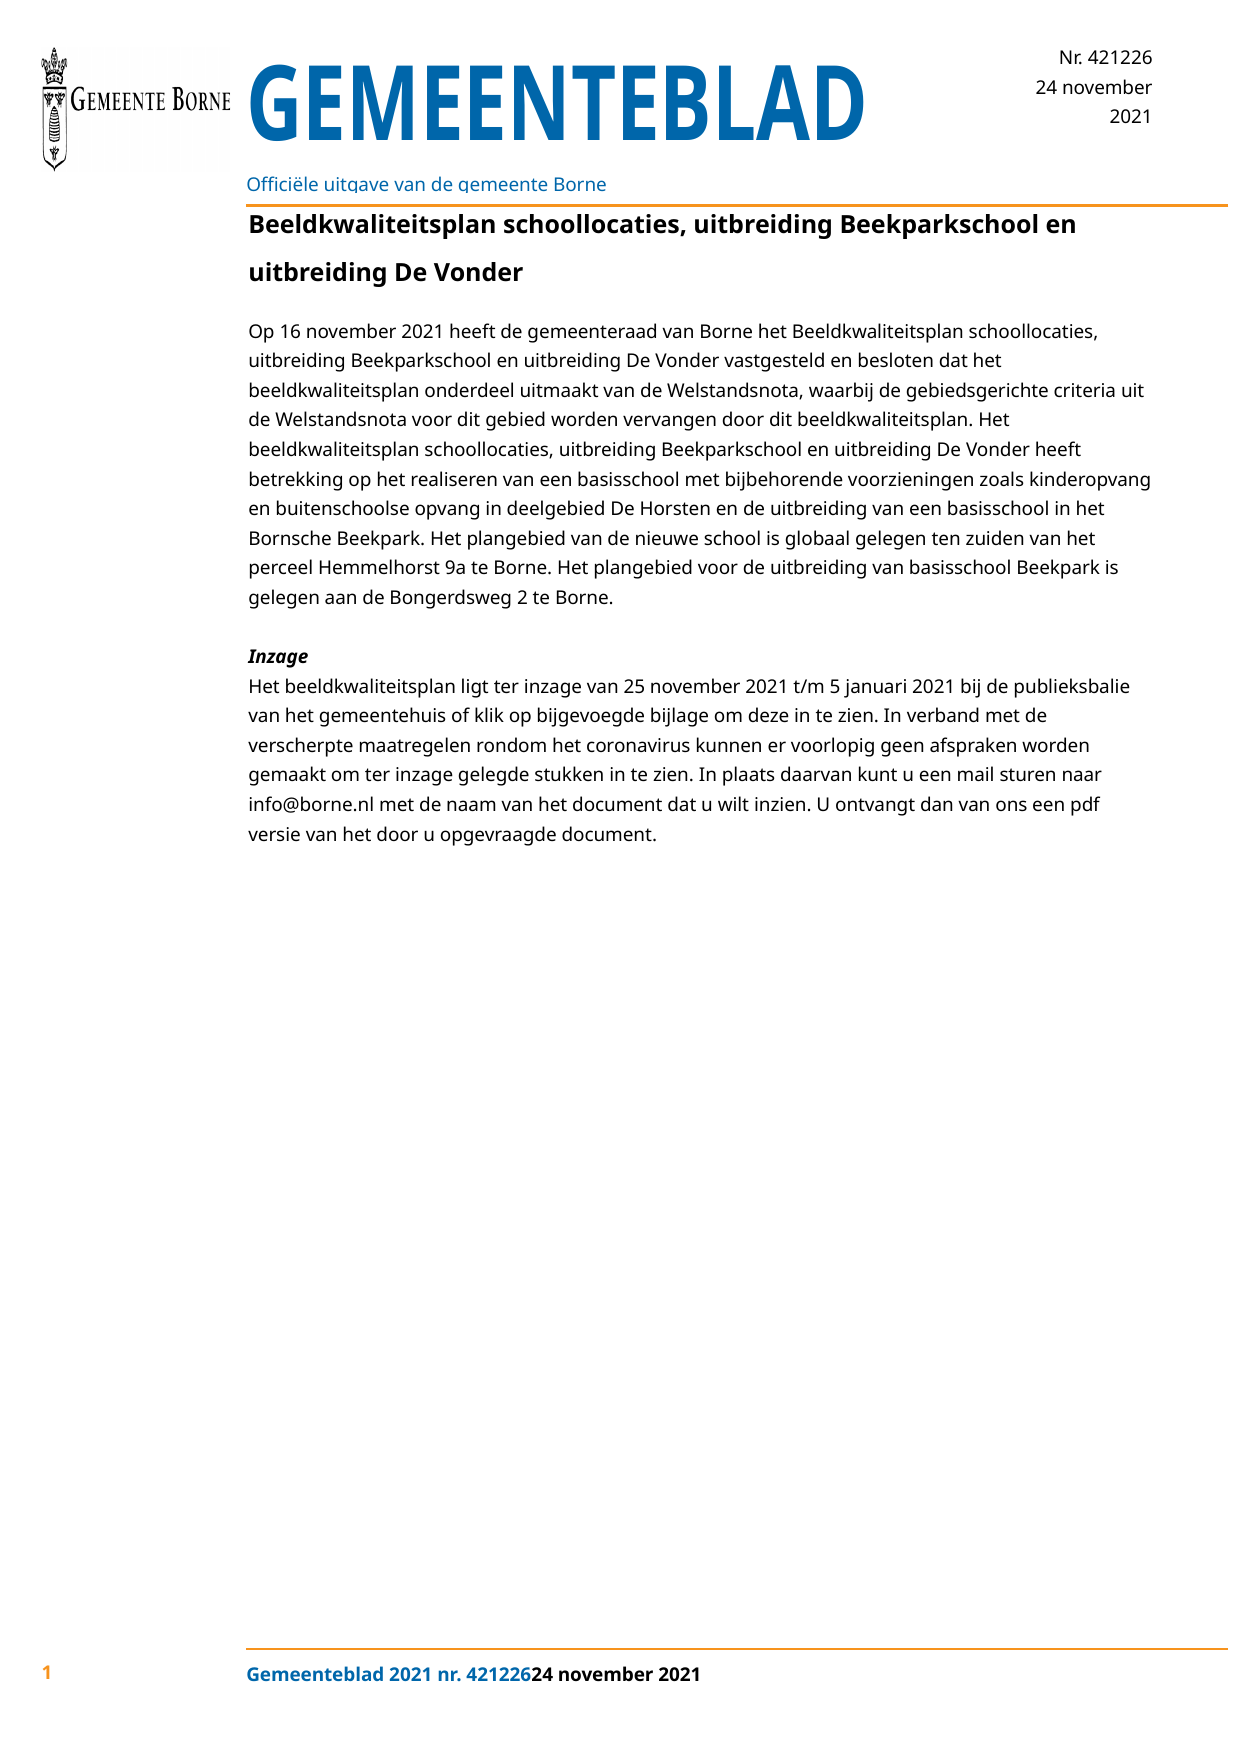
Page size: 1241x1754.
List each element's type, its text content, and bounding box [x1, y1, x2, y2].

text Beeldkwaliteitsplan schoollocaties, uitbreiding Beekparkschool en uitbreiding De Vonder [248, 207, 1152, 288]
text Inzage [248, 643, 1152, 669]
picture [41, 47, 231, 172]
text Op 16 november 2021 heeft de gemeenteraad van Borne het Beeldkwaliteitsplan schoollocaties, uitbreiding Beekparkschool en uitbreiding De Vonder vastgesteld en besloten dat het beeldkwaliteitsplan onderdeel uitmaakt van de Welstandsnota, waarbij de gebiedsgerichte criteria uit de Welstandsnota voor dit gebied worden vervangen door dit beeldkwaliteitsplan. Het beeldkwaliteitsplan schoollocaties, uitbreiding Beekparkschool en uitbreiding De Vonder heeft betrekking op het realiseren van een basisschool met bijbehorende voorzieningen zoals kinderopvang en buitenschoolse opvang in deelgebied De Horsten en de uitbreiding van een basisschool in het Bornsche Beekpark. Het plangebied van de nieuwe school is globaal gelegen ten zuiden van het perceel Hemmelhorst 9a te Borne. Het plangebied voor de uitbreiding van basisschool Beekpark is gelegen aan de Bongerdsweg 2 te Borne. [248, 318, 1152, 610]
text Het beeldkwaliteitsplan ligt ter inzage van 25 november 2021 t/m 5 januari 2021 bij de publieksbalie van het gemeentehuis of klik op bijgevoegde bijlage om deze in te zien. In verband met de verscherpte maatregelen rondom het coronavirus kunnen er voorlopig geen afspraken worden gemaakt om ter inzage gelegde stukken in te zien. In plaats daarvan kunt u een mail sturen naar info@borne.nl met de naam van het document dat u wilt inzien. U ontvangt dan van ons een pdf versie van het door u opgevraagde document. [248, 673, 1152, 847]
